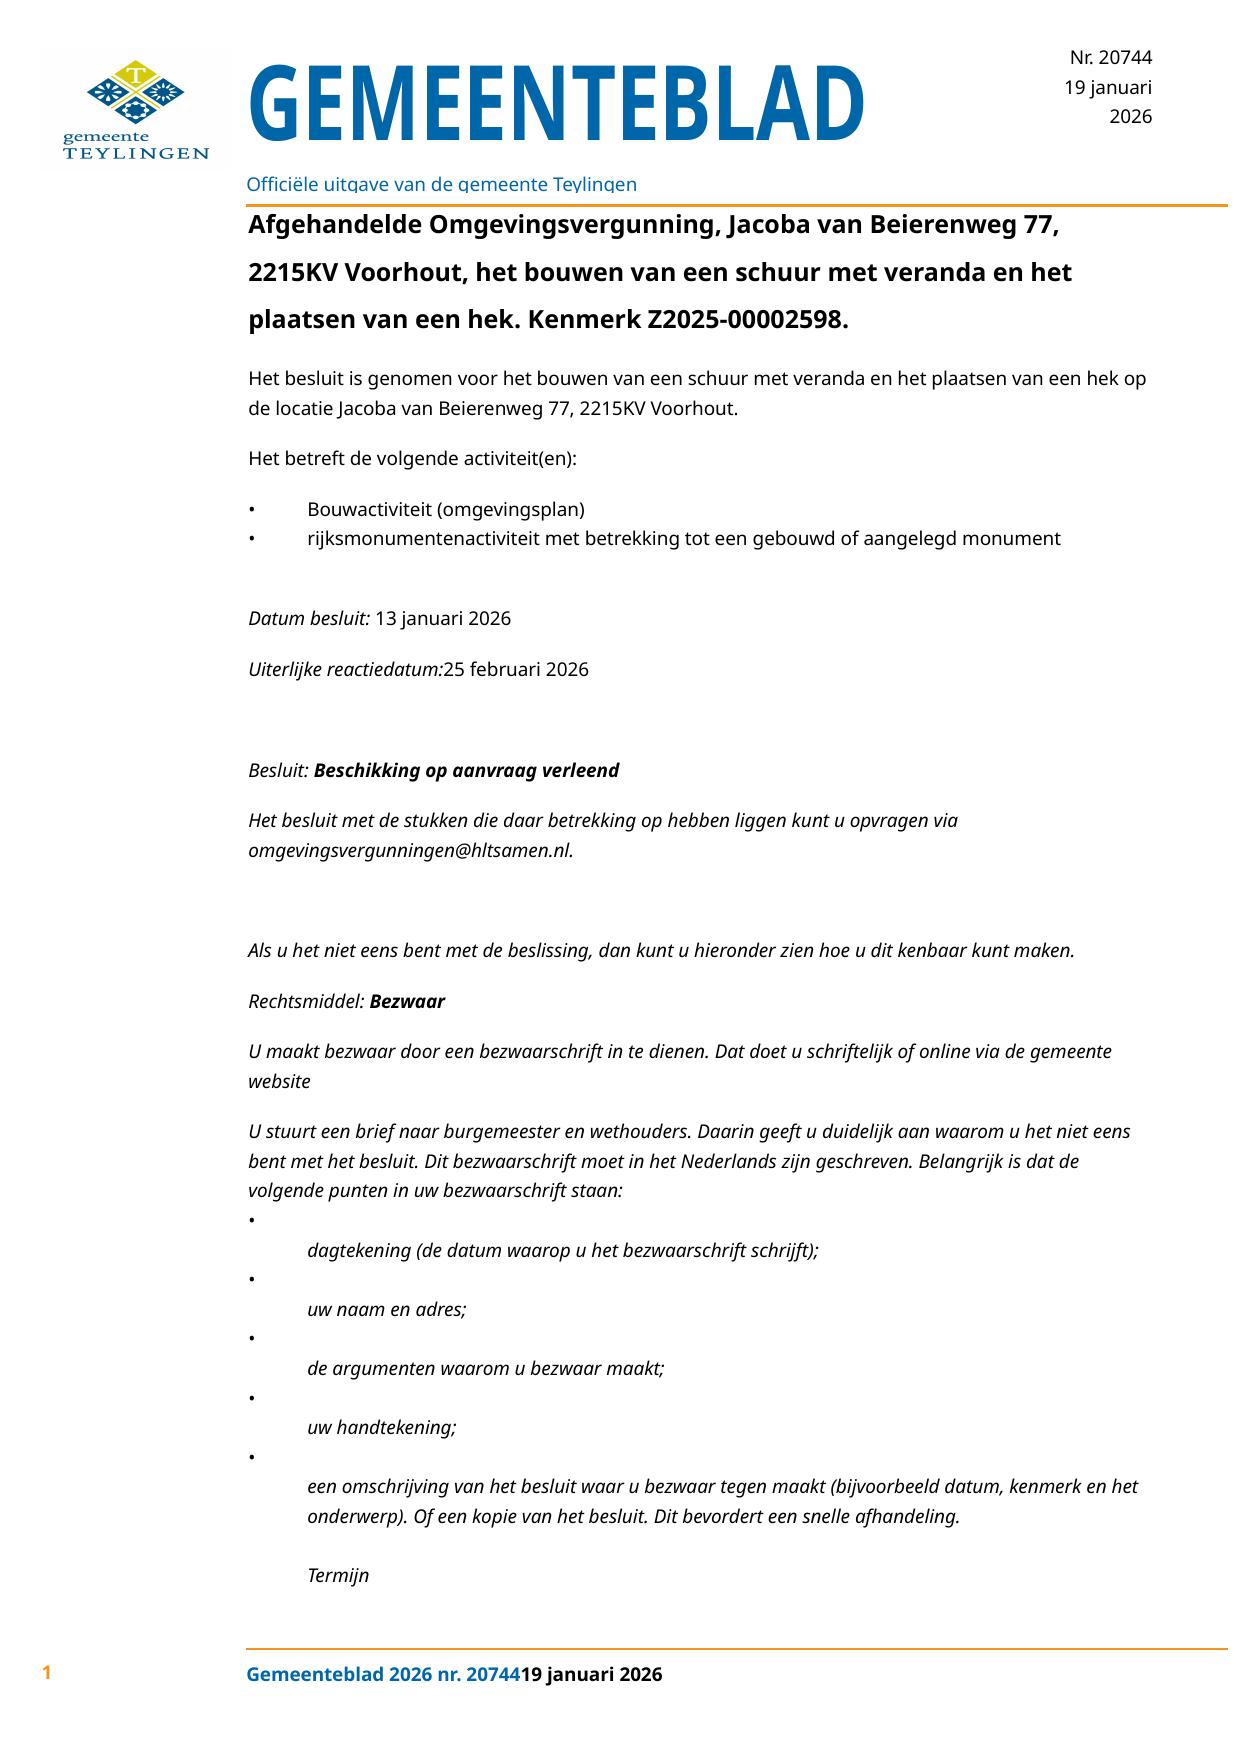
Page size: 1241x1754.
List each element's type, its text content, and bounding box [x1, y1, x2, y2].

list Bouwactiviteit (omgevingsplan) [248, 496, 1152, 522]
text U stuurt een brief naar burgemeester en wethouders. Daarin geeft u duidelijk aan waarom u het niet eens bent met het besluit. Dit bezwaarschrift moet in het Nederlands zijn geschreven. Belangrijk is dat de volgende punten in uw bezwaarschrift staan: [248, 1118, 1152, 1203]
list uw naam en adres; [248, 1296, 1152, 1322]
text Het besluit is genomen voor het bouwen van een schuur met veranda en het plaatsen van een hek op de locatie Jacoba van Beierenweg 77, 2215KV Voorhout. [248, 366, 1152, 421]
list Termijn [248, 1562, 1152, 1588]
list de argumenten waarom u bezwaar maakt; [248, 1355, 1152, 1381]
text Afgehandelde Omgevingsvergunning, Jacoba van Beierenweg 77, 2215KV Voorhout, het bouwen van een schuur met veranda en het plaatsen van een hek. Kenmerk Z2025-00002598. [248, 207, 1152, 336]
list een omschrijving van het besluit waar u bezwaar tegen maakt (bijvoorbeeld datum, kenmerk en het onderwerp). Of een kopie van het besluit. Dit bevordert een snelle afhandeling. [248, 1473, 1152, 1529]
list rijksmonumentenactiviteit met betrekking tot een gebouwd of aangelegd monument [248, 526, 1152, 551]
text Datum besluit: 13 januari 2026 [248, 606, 1152, 631]
text Het besluit met de stukken die daar betrekking op hebben liggen kunt u opvragen via omgevingsvergunningen@hltsamen.nl. [248, 807, 1152, 862]
text Als u het niet eens bent met de beslissing, dan kunt u hieronder zien hoe u dit kenbaar kunt maken. [248, 938, 1152, 963]
text Uiterlijke reactiedatum:25 februari 2026 [248, 656, 1152, 682]
text Het betreft de volgende activiteit(en): [248, 446, 1152, 471]
text Besluit: Beschikking op aanvraag verleend [248, 757, 1152, 782]
picture [41, 47, 231, 172]
list dagtekening (de datum waarop u het bezwaarschrift schrijft); [248, 1237, 1152, 1262]
list uw handtekening; [248, 1414, 1152, 1440]
text Rechtsmiddel: Bezwaar [248, 988, 1152, 1014]
text U maakt bezwaar door een bezwaarschrift in te dienen. Dat doet u schriftelijk of online via de gemeente website [248, 1038, 1152, 1094]
